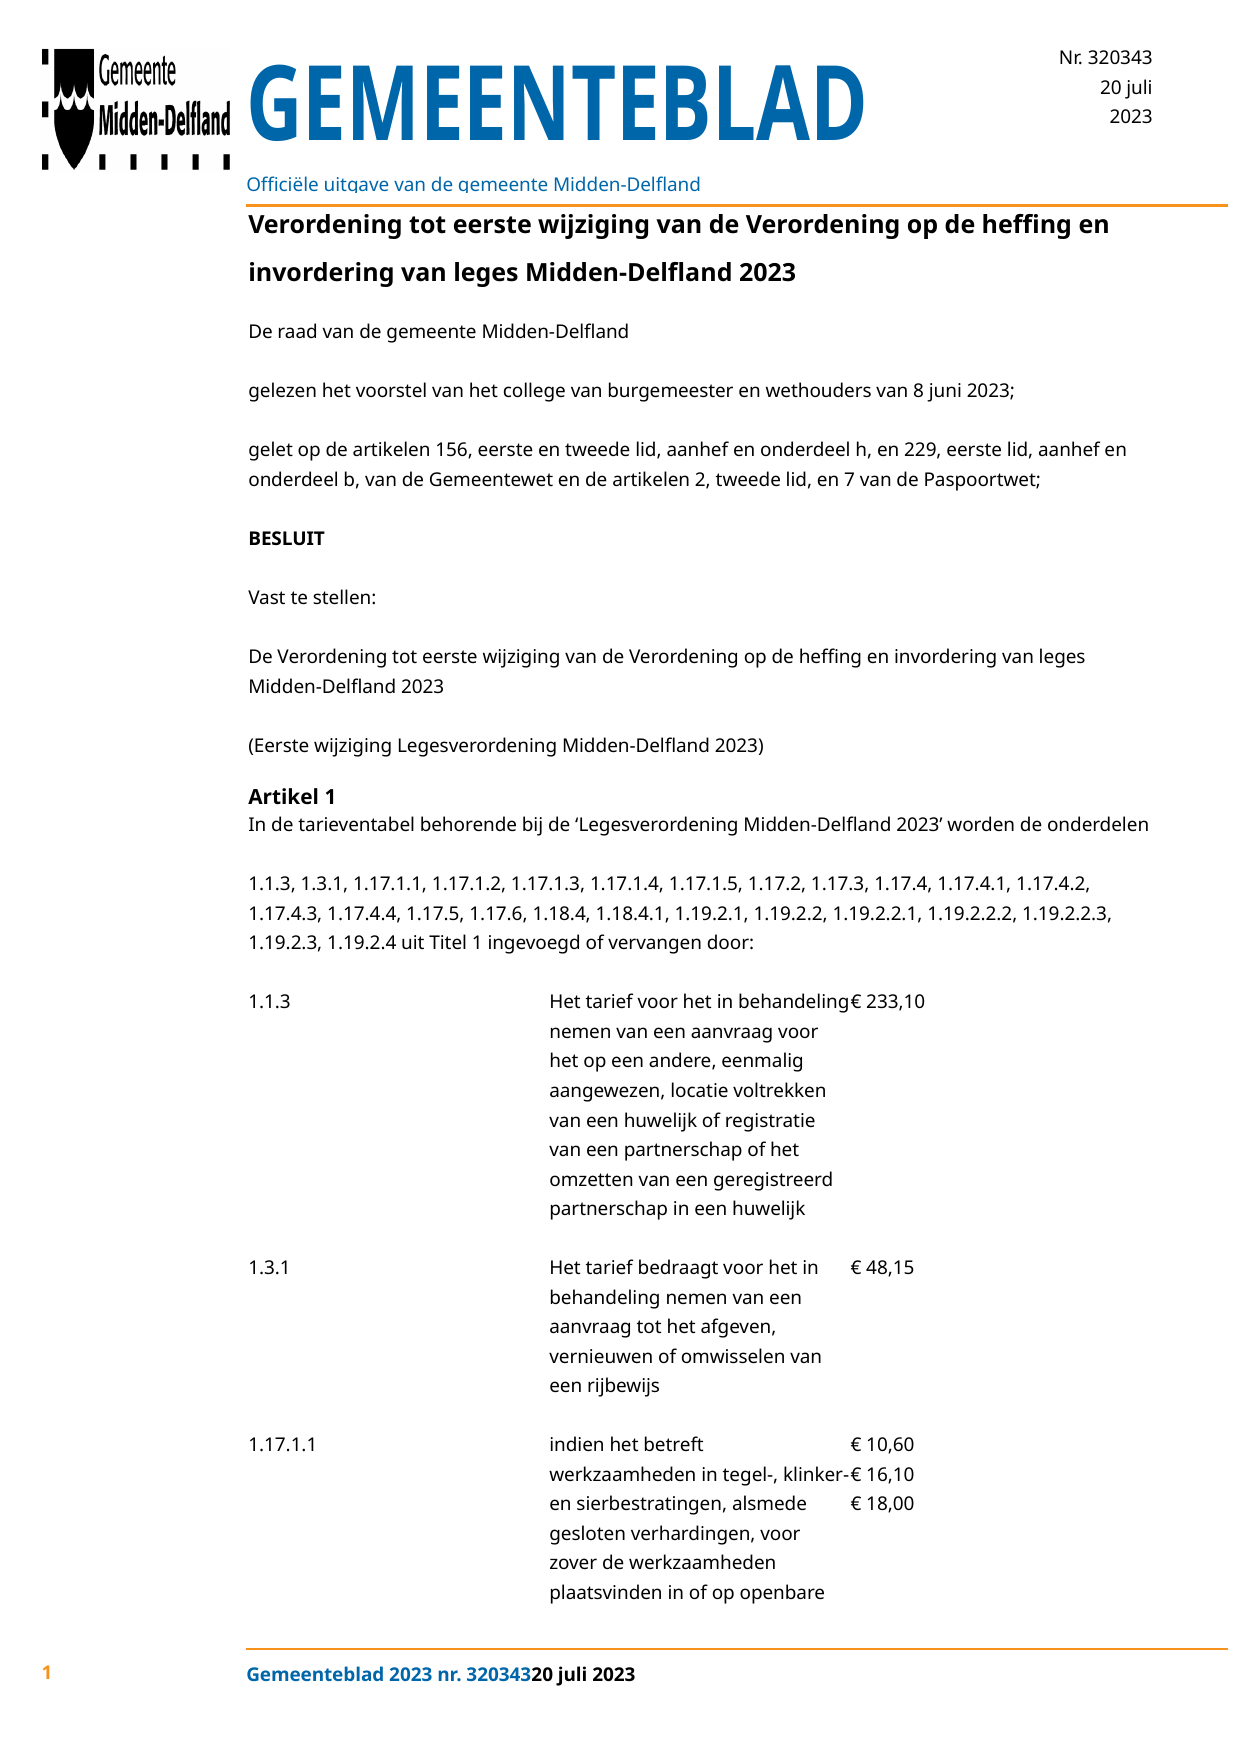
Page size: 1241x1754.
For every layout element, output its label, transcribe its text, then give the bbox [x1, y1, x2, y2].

table_header 1.3.1 [248, 1254, 549, 1398]
table_header indien het betreft werkzaamheden in tegel-, klinker- en sierbestratingen, alsmede gesloten verhardingen, voor zover de werkzaamheden plaatsvinden in of op openbare [549, 1431, 850, 1605]
table_header Het tarief voor het in behandeling nemen van een aanvraag voor het op een andere, eenmalig aangewezen, locatie voltrekken van een huwelijk of registratie van een partnerschap of het omzetten van een geregistreerd partnerschap in een huwelijk [549, 989, 850, 1221]
table_header € 10,60 € 16,10 € 18,00 [850, 1431, 1152, 1605]
text gelet op de artikelen 156, eerste en tweede lid, aanhef en onderdeel h, en 229, eerste lid, aanhef en onderdeel b, van de Gemeentewet en de artikelen 2, tweede lid, en 7 van de Paspoortwet; [248, 436, 1152, 492]
text BESLUIT [248, 525, 1152, 551]
text Verordening tot eerste wijziging van de Verordening op de heffing en invordering van leges Midden-Delfland 2023 [248, 207, 1152, 288]
table_header Het tarief bedraagt voor het in behandeling nemen van een aanvraag tot het afgeven, vernieuwen of omwisselen van een rijbewijs [549, 1254, 850, 1398]
text 1.1.3, 1.3.1, 1.17.1.1, 1.17.1.2, 1.17.1.3, 1.17.1.4, 1.17.1.5, 1.17.2, 1.17.3, 1.17.4, 1.17.4.1, 1.17.4.2, 1.17.4.3, 1.17.4.4, 1.17.5, 1.17.6, 1.18.4, 1.18.4.1, 1.19.2.1, 1.19.2.2, 1.19.2.2.1, 1.19.2.2.2, 1.19.2.2.3, 1.19.2.3, 1.19.2.4 uit Titel 1 ingevoegd of vervangen door: [248, 870, 1152, 955]
text Vast te stellen: [248, 584, 1152, 610]
text De Verordening tot eerste wijziging van de Verordening op de heffing en invordering van leges Midden-Delfland 2023 [248, 643, 1152, 699]
text (Eerste wijziging Legesverordening Midden-Delfland 2023) [248, 732, 1152, 758]
picture [41, 47, 231, 172]
text gelezen het voorstel van het college van burgemeester en wethouders van 8 juni 2023; [248, 377, 1152, 403]
table_header 1.1.3 [248, 989, 549, 1221]
table_header € 233,10 [850, 989, 1152, 1221]
text De raad van de gemeente Midden-Delfland [248, 318, 1152, 344]
text In de tarieventabel behorende bij de ‘Legesverordening Midden-Delfland 2023’ worden de onderdelen [248, 811, 1152, 837]
table_header € 48,15 [850, 1254, 1152, 1398]
table_header 1.17.1.1 [248, 1431, 549, 1605]
text Artikel 1 [248, 782, 1152, 811]
